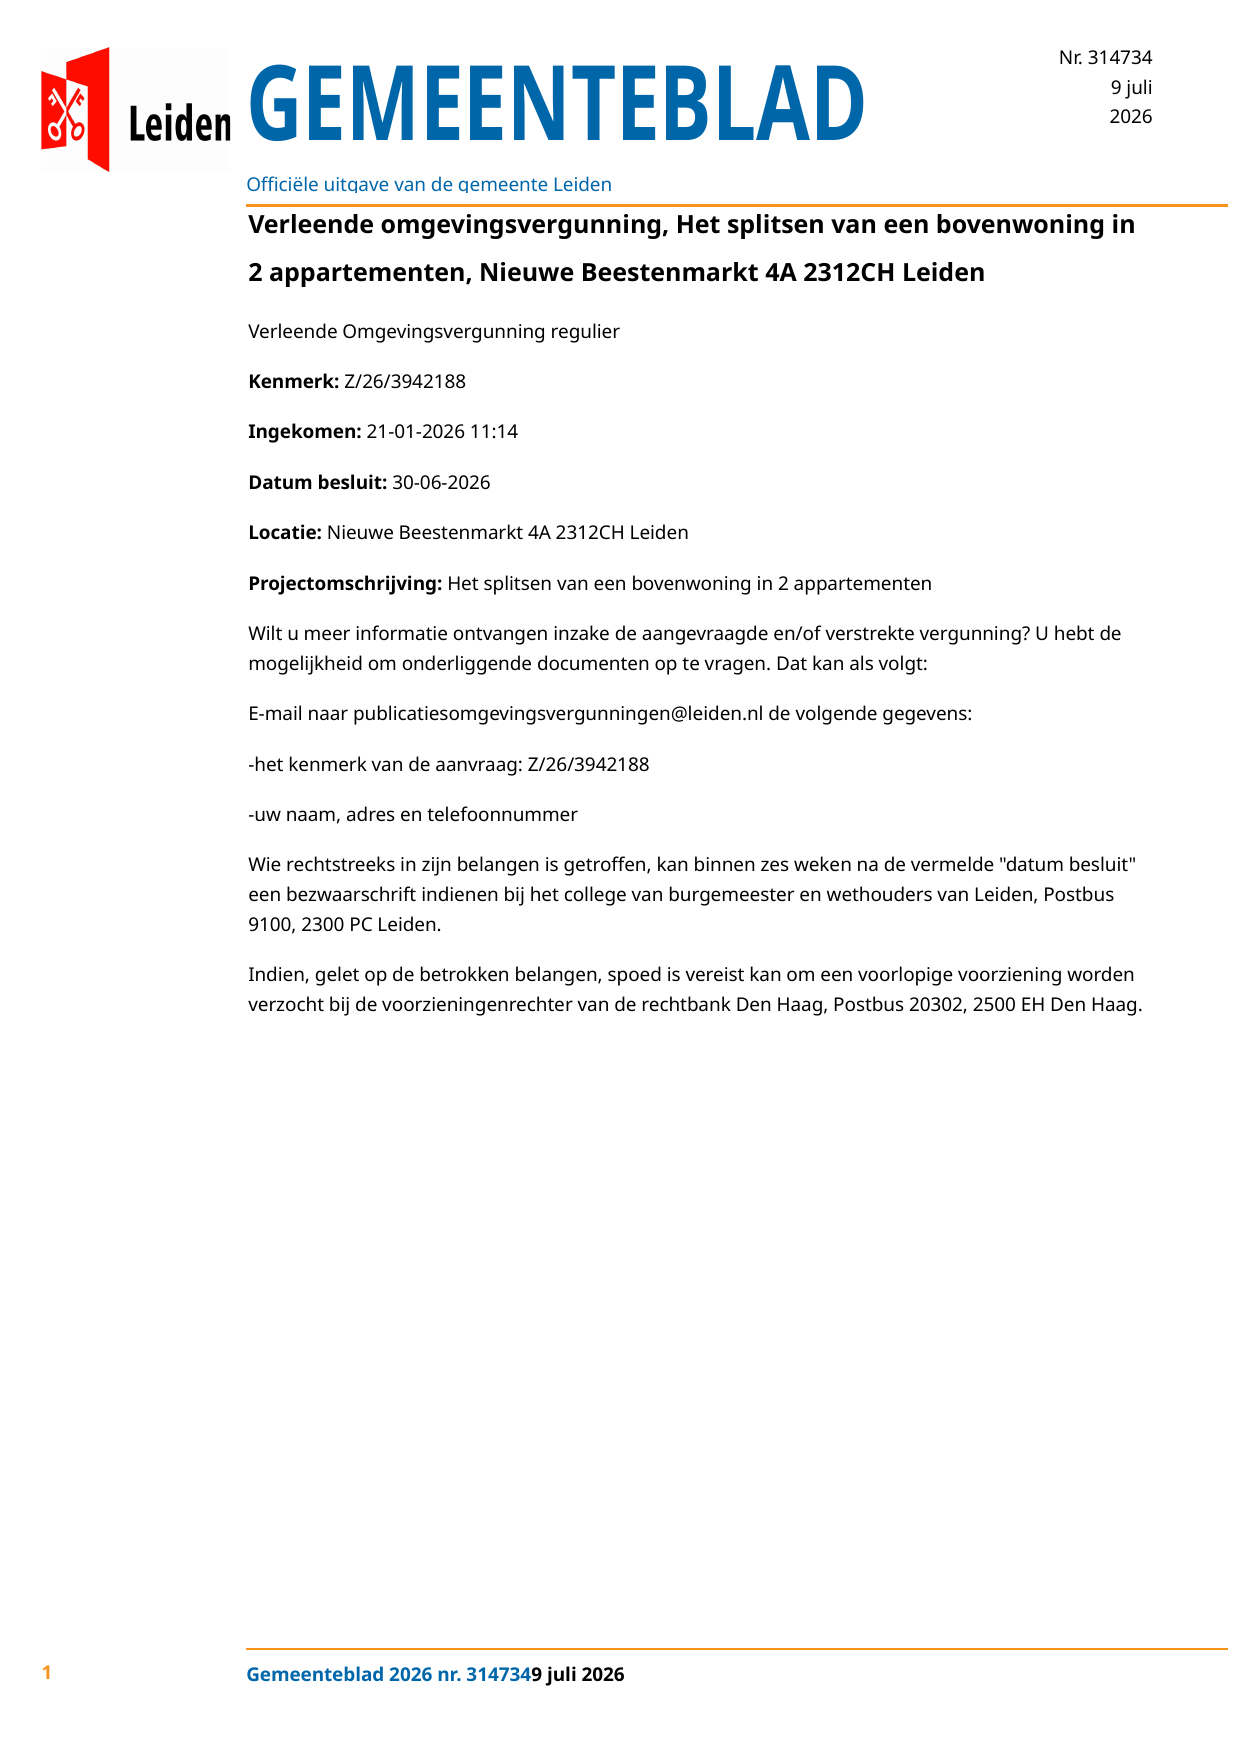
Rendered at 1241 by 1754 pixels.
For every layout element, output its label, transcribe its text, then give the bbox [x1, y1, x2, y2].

text Locatie: Nieuwe Beestenmarkt 4A 2312CH Leiden [248, 519, 1152, 545]
text Indien, gelet op de betrokken belangen, spoed is vereist kan om een voorlopige voorziening worden verzocht bij de voorzieningenrechter van de rechtbank Den Haag, Postbus 20302, 2500 EH Den Haag. [248, 961, 1152, 1017]
text Wilt u meer informatie ontvangen inzake de aangevraagde en/of verstrekte vergunning? U hebt de mogelijkheid om onderliggende documenten op te vragen. Dat kan als volgt: [248, 620, 1152, 676]
text Verleende omgevingsvergunning, Het splitsen van een bovenwoning in 2 appartementen, Nieuwe Beestenmarkt 4A 2312CH Leiden [248, 207, 1152, 288]
text Kenmerk: Z/26/3942188 [248, 368, 1152, 394]
text -uw naam, adres en telefoonnummer [248, 801, 1152, 827]
picture [41, 47, 231, 172]
text Verleende Omgevingsvergunning regulier [248, 318, 1152, 344]
text Projectomschrijving: Het splitsen van een bovenwoning in 2 appartementen [248, 570, 1152, 596]
text Datum besluit: 30-06-2026 [248, 469, 1152, 495]
text E-mail naar publicatiesomgevingsvergunningen@leiden.nl de volgende gegevens: [248, 700, 1152, 726]
text Ingekomen: 21-01-2026 11:14 [248, 419, 1152, 444]
text -het kenmerk van de aanvraag: Z/26/3942188 [248, 751, 1152, 777]
text Wie rechtstreeks in zijn belangen is getroffen, kan binnen zes weken na de vermelde "datum besluit" een bezwaarschrift indienen bij het college van burgemeester en wethouders van Leiden, Postbus 9100, 2300 PC Leiden. [248, 852, 1152, 937]
